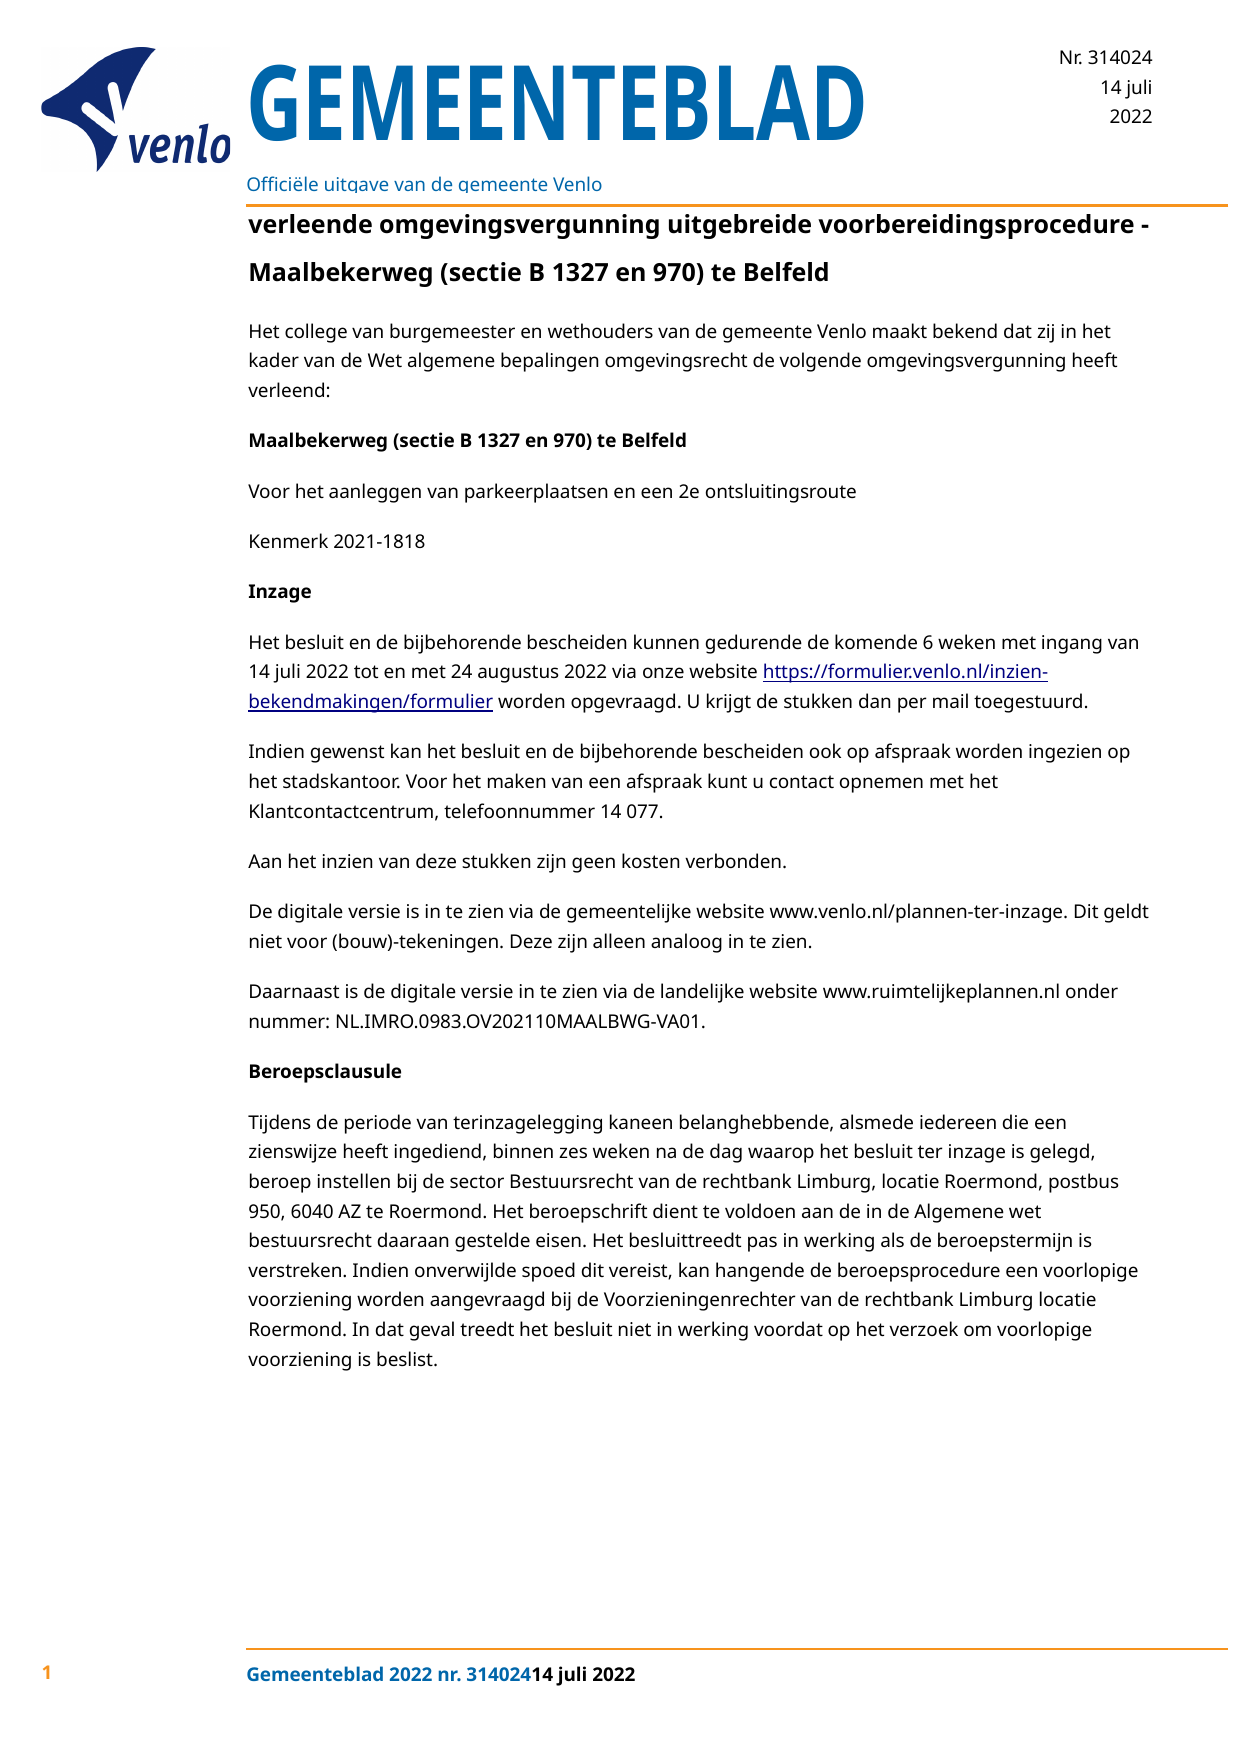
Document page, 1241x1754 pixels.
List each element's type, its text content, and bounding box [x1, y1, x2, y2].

text Maalbekerweg (sectie B 1327 en 970) te Belfeld [248, 427, 1152, 453]
text Tijdens de periode van terinzagelegging kaneen belanghebbende, alsmede iedereen die een zienswijze heeft ingediend, binnen zes weken na de dag waarop het besluit ter inzage is gelegd, beroep instellen bij de sector Bestuursrecht van de rechtbank Limburg, locatie Roermond, postbus 950, 6040 AZ te Roermond. Het beroepschrift dient te voldoen aan de in de Algemene wet bestuursrecht daaraan gestelde eisen. Het besluittreedt pas in werking als de beroepstermijn is verstreken. Indien onverwijlde spoed dit vereist, kan hangende de beroepsprocedure een voorlopige voorziening worden aangevraagd bij de Voorzieningenrechter van de rechtbank Limburg locatie Roermond. In dat geval treedt het besluit niet in werking voordat op het verzoek om voorlopige voorziening is beslist. [248, 1109, 1152, 1372]
text verleende omgevingsvergunning uitgebreide voorbereidingsprocedure - Maalbekerweg (sectie B 1327 en 970) te Belfeld [248, 207, 1152, 288]
text Aan het inzien van deze stukken zijn geen kosten verbonden. [248, 848, 1152, 874]
text Kenmerk 2021-1818 [248, 528, 1152, 554]
text Het besluit en de bijbehorende bescheiden kunnen gedurende de komende 6 weken met ingang van 14 juli 2022 tot en met 24 augustus 2022 via onze website https://formulier.venlo.nl/inzien-bekendmakingen/formulier worden opgevraagd. U krijgt de stukken dan per mail toegestuurd. [248, 629, 1152, 714]
text De digitale versie is in te zien via de gemeentelijke website www.venlo.nl/plannen-ter-inzage. Dit geldt niet voor (bouw)-tekeningen. Deze zijn alleen analoog in te zien. [248, 899, 1152, 954]
picture [41, 47, 231, 172]
text Daarnaast is de digitale versie in te zien via de landelijke website www.ruimtelijkeplannen.nl onder nummer: NL.IMRO.0983.OV202110MAALBWG-VA01. [248, 979, 1152, 1034]
text Inzage [248, 579, 1152, 604]
text Het college van burgemeester en wethouders van de gemeente Venlo maakt bekend dat zij in het kader van de Wet algemene bepalingen omgevingsrecht de volgende omgevingsvergunning heeft verleend: [248, 318, 1152, 403]
text Beroepsclausule [248, 1059, 1152, 1084]
text Indien gewenst kan het besluit en de bijbehorende bescheiden ook op afspraak worden ingezien op het stadskantoor. Voor het maken van een afspraak kunt u contact opnemen met het Klantcontactcentrum, telefoonnummer 14 077. [248, 739, 1152, 824]
text Voor het aanleggen van parkeerplaatsen en een 2e ontsluitingsroute [248, 478, 1152, 504]
